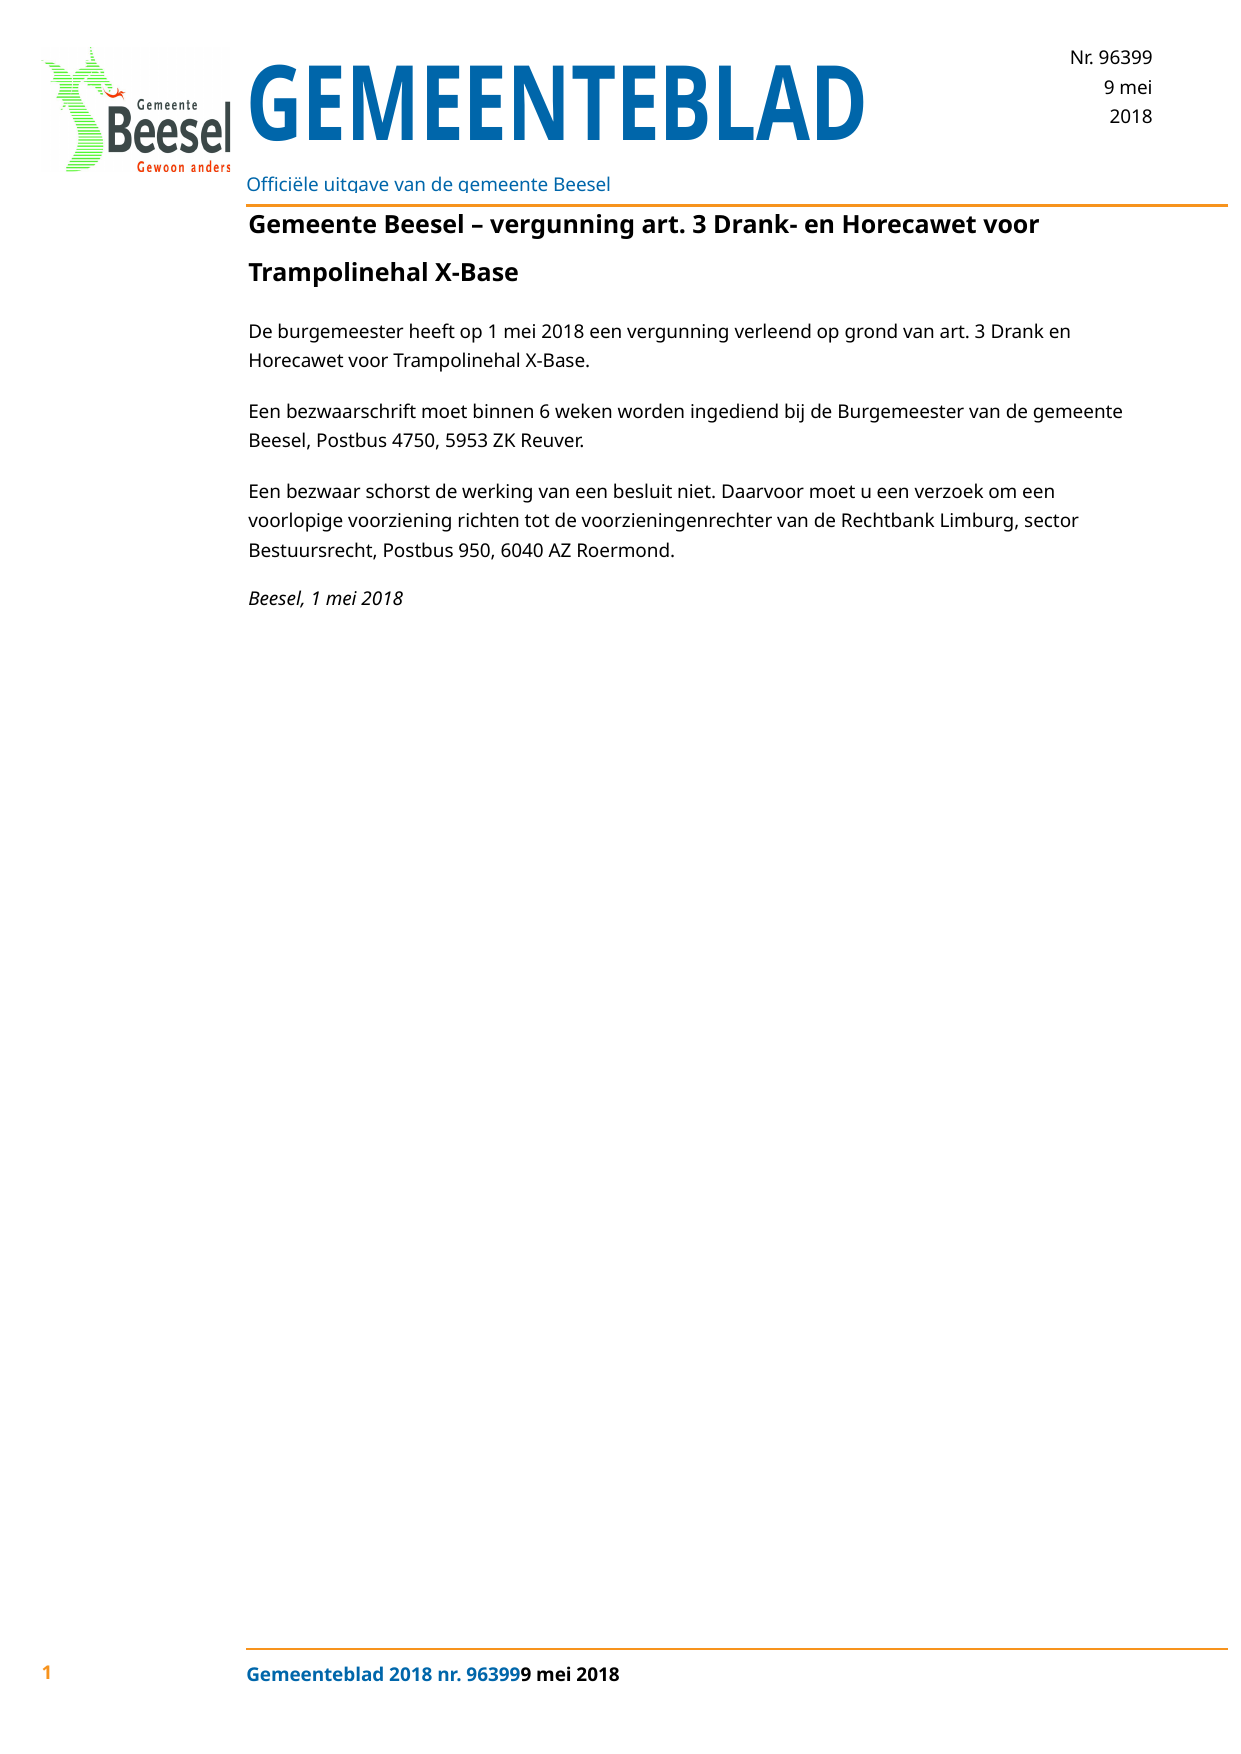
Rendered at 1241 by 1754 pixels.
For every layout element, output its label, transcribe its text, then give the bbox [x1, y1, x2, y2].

text Gemeente Beesel – vergunning art. 3 Drank- en Horecawet voor Trampolinehal X-Base [248, 207, 1152, 288]
text De burgemeester heeft op 1 mei 2018 een vergunning verleend op grond van art. 3 Drank en Horecawet voor Trampolinehal X-Base. [248, 318, 1152, 373]
text Een bezwaar schorst de werking van een besluit niet. Daarvoor moet u een verzoek om een voorlopige voorziening richten tot de voorzieningenrechter van de Rechtbank Limburg, sector Bestuursrecht, Postbus 950, 6040 AZ Roermond. [248, 478, 1152, 563]
text Een bezwaarschrift moet binnen 6 weken worden ingediend bij de Burgemeester van de gemeente Beesel, Postbus 4750, 5953 ZK Reuver. [248, 398, 1152, 453]
picture [41, 47, 231, 172]
text Beesel, 1 mei 2018 [248, 585, 1152, 611]
